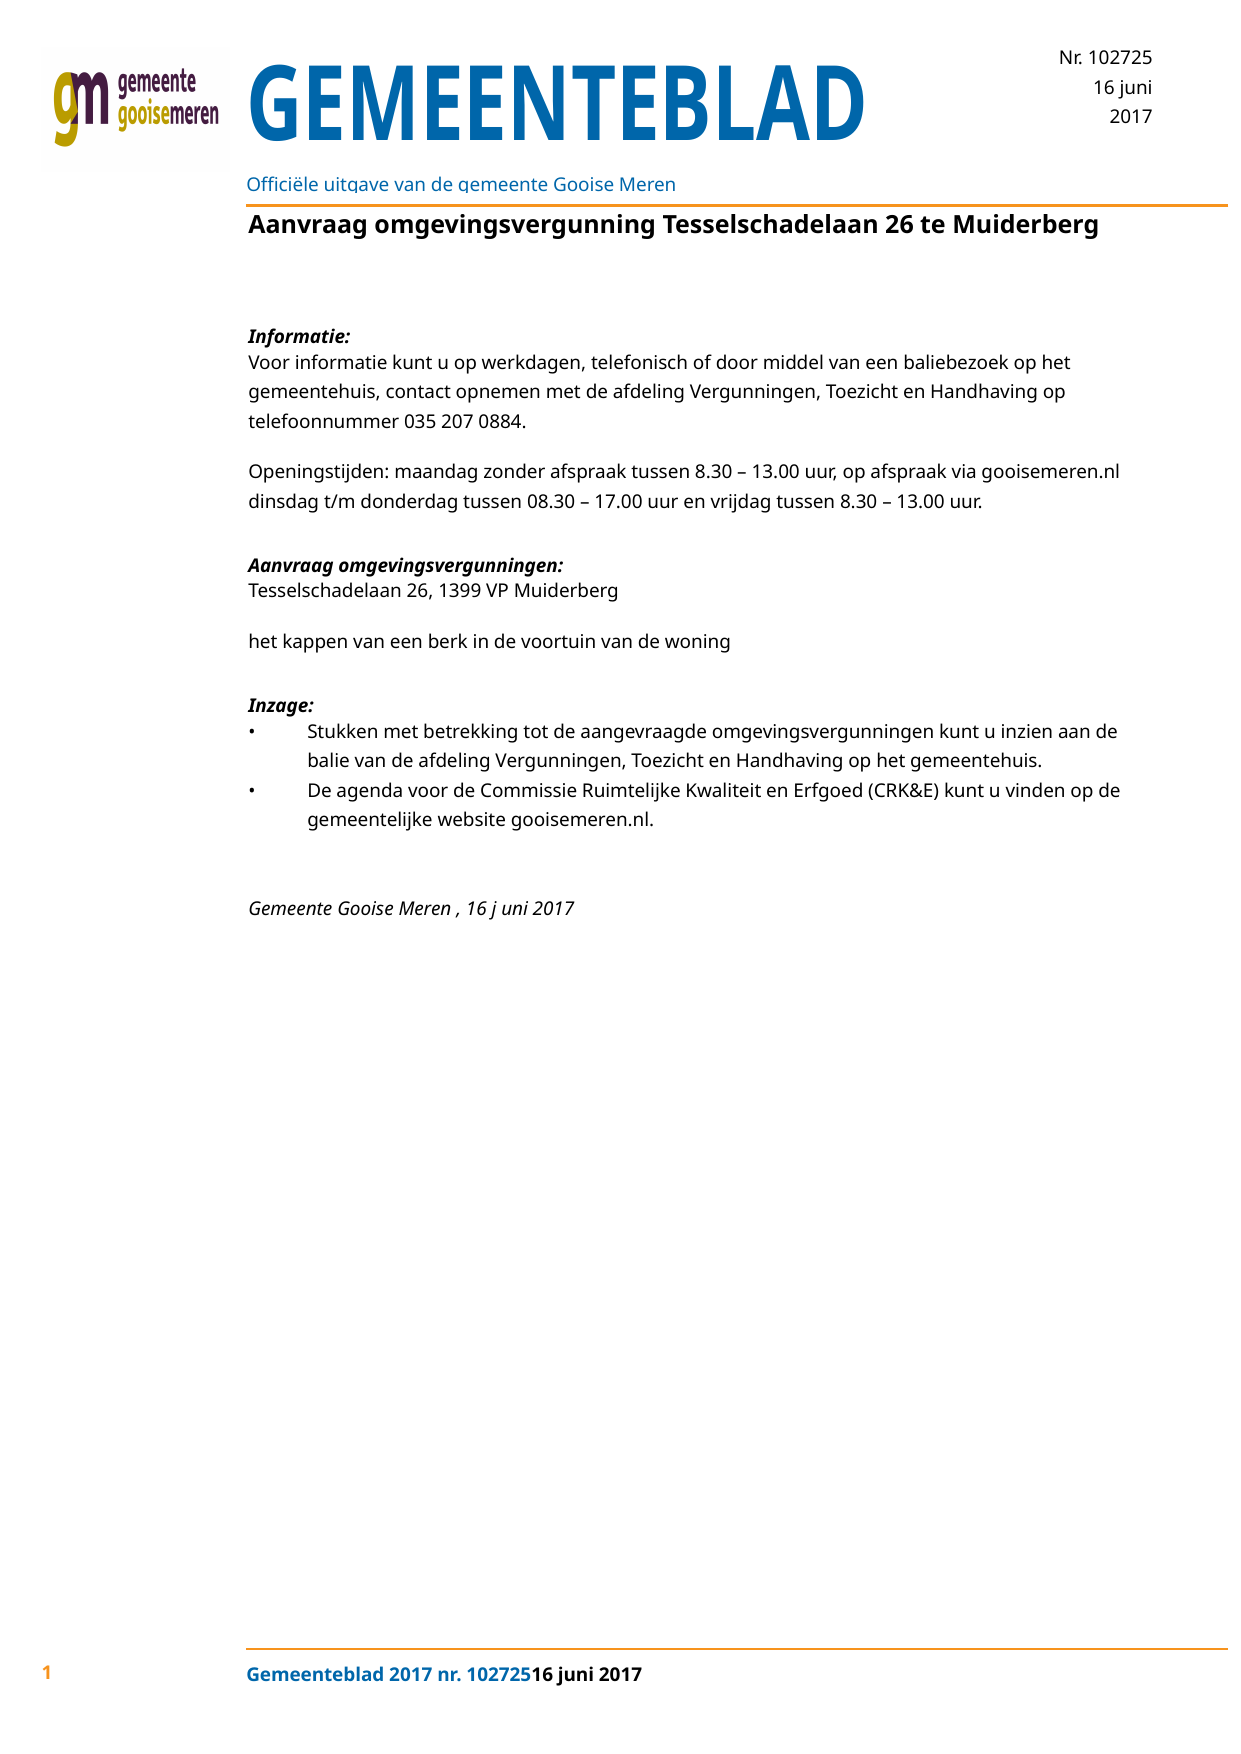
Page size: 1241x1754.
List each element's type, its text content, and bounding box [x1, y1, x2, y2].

text Gemeente Gooise Meren , 16 j uni 2017 [248, 895, 1152, 921]
list De agenda voor de Commissie Ruimtelijke Kwaliteit en Erfgoed (CRK&E) kunt u vinden op de gemeentelijke website gooisemeren.nl. [248, 777, 1152, 832]
list Stukken met betrekking tot de aangevraagde omgevingsvergunningen kunt u inzien aan de balie van de afdeling Vergunningen, Toezicht en Handhaving op het gemeentehuis. [248, 718, 1152, 773]
picture [41, 47, 231, 172]
text Tesselschadelaan 26, 1399 VP Muiderberg [248, 578, 1152, 603]
text Informatie: [248, 323, 1152, 349]
text Openingstijden: maandag zonder afspraak tussen 8.30 – 13.00 uur, op afspraak via gooisemeren.nl dinsdag t/m donderdag tussen 08.30 – 17.00 uur en vrijdag tussen 8.30 – 13.00 uur. [248, 458, 1152, 514]
text Aanvraag omgevingsvergunning Tesselschadelaan 26 te Muiderberg [248, 207, 1152, 241]
text Inzage: [248, 692, 1152, 718]
text het kappen van een berk in de voortuin van de woning [248, 628, 1152, 654]
text Aanvraag omgevingsvergunningen: [248, 552, 1152, 578]
text Voor informatie kunt u op werkdagen, telefonisch of door middel van een baliebezoek op het gemeentehuis, contact opnemen met de afdeling Vergunningen, Toezicht en Handhaving op telefoonnummer 035 207 0884. [248, 349, 1152, 434]
